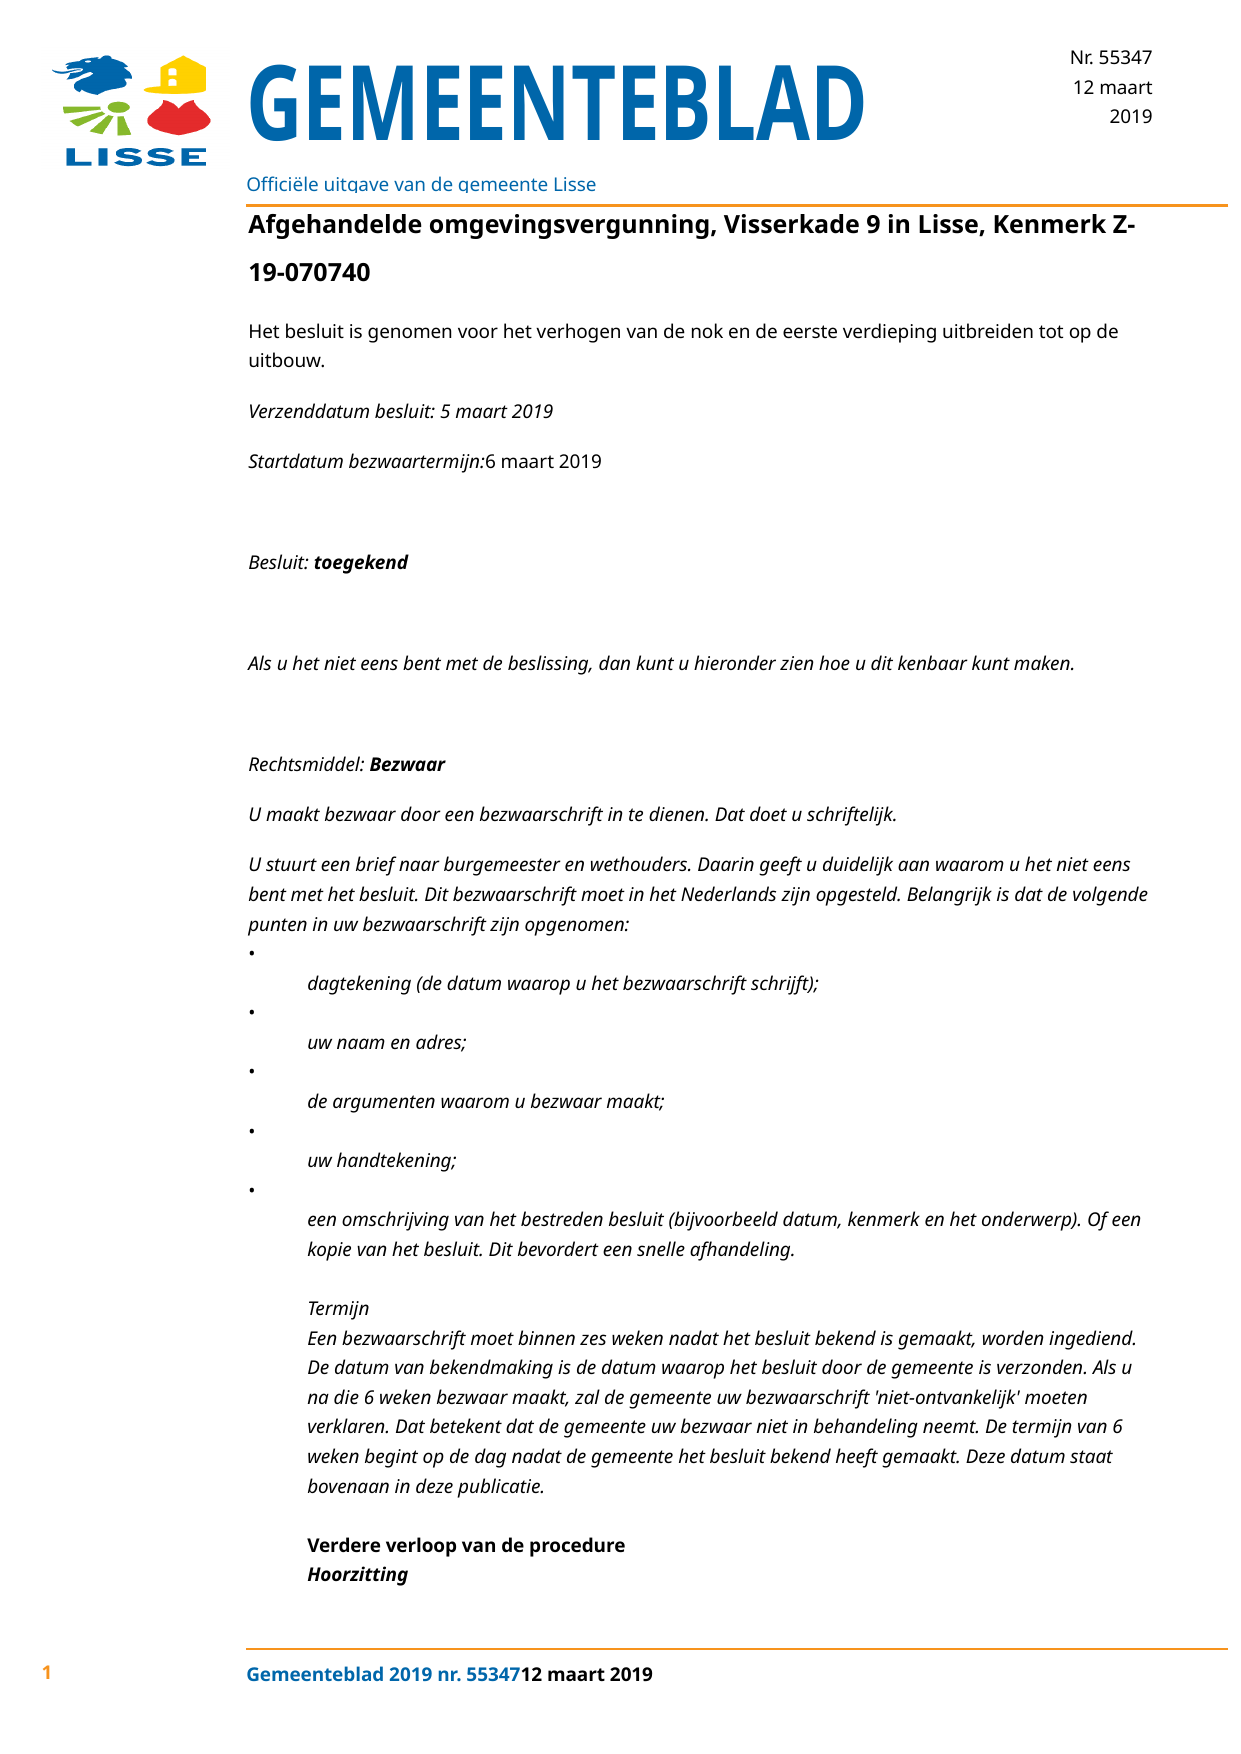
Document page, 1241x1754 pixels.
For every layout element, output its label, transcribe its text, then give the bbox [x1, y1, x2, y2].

list Verdere verloop van de procedure [248, 1532, 1152, 1558]
list Termijn [248, 1295, 1152, 1321]
text U stuurt een brief naar burgemeester en wethouders. Daarin geeft u duidelijk aan waarom u het niet eens bent met het besluit. Dit bezwaarschrift moet in het Nederlands zijn opgesteld. Belangrijk is dat de volgende punten in uw bezwaarschrift zijn opgenomen: [248, 852, 1152, 937]
list Hoorzitting [248, 1562, 1152, 1587]
text Verzenddatum besluit: 5 maart 2019 [248, 398, 1152, 424]
text Rechtsmiddel: Bezwaar [248, 751, 1152, 777]
list de argumenten waarom u bezwaar maakt; [248, 1088, 1152, 1114]
list uw naam en adres; [248, 1029, 1152, 1055]
list een omschrijving van het bestreden besluit (bijvoorbeeld datum, kenmerk en het onderwerp). Of een kopie van het besluit. Dit bevordert een snelle afhandeling. [248, 1207, 1152, 1262]
list Een bezwaarschrift moet binnen zes weken nadat het besluit bekend is gemaakt, worden ingediend. De datum van bekendmaking is de datum waarop het besluit door de gemeente is verzonden. Als u na die 6 weken bezwaar maakt, zal de gemeente uw bezwaarschrift 'niet-ontvankelijk' moeten verklaren. Dat betekent dat de gemeente uw bezwaar niet in behandeling neemt. De termijn van 6 weken begint op de dag nadat de gemeente het besluit bekend heeft gemaakt. Deze datum staat bovenaan in deze publicatie. [248, 1325, 1152, 1499]
text Als u het niet eens bent met de beslissing, dan kunt u hieronder zien hoe u dit kenbaar kunt maken. [248, 650, 1152, 676]
picture [41, 47, 231, 172]
text Het besluit is genomen voor het verhogen van de nok en de eerste verdieping uitbreiden tot op de uitbouw. [248, 318, 1152, 373]
text Besluit: toegekend [248, 549, 1152, 575]
text Afgehandelde omgevingsvergunning, Visserkade 9 in Lisse, Kenmerk Z-19-070740 [248, 207, 1152, 288]
text Startdatum bezwaartermijn:6 maart 2019 [248, 448, 1152, 474]
list uw handtekening; [248, 1147, 1152, 1173]
list dagtekening (de datum waarop u het bezwaarschrift schrijft); [248, 970, 1152, 996]
text U maakt bezwaar door een bezwaarschrift in te dienen. Dat doet u schriftelijk. [248, 801, 1152, 827]
